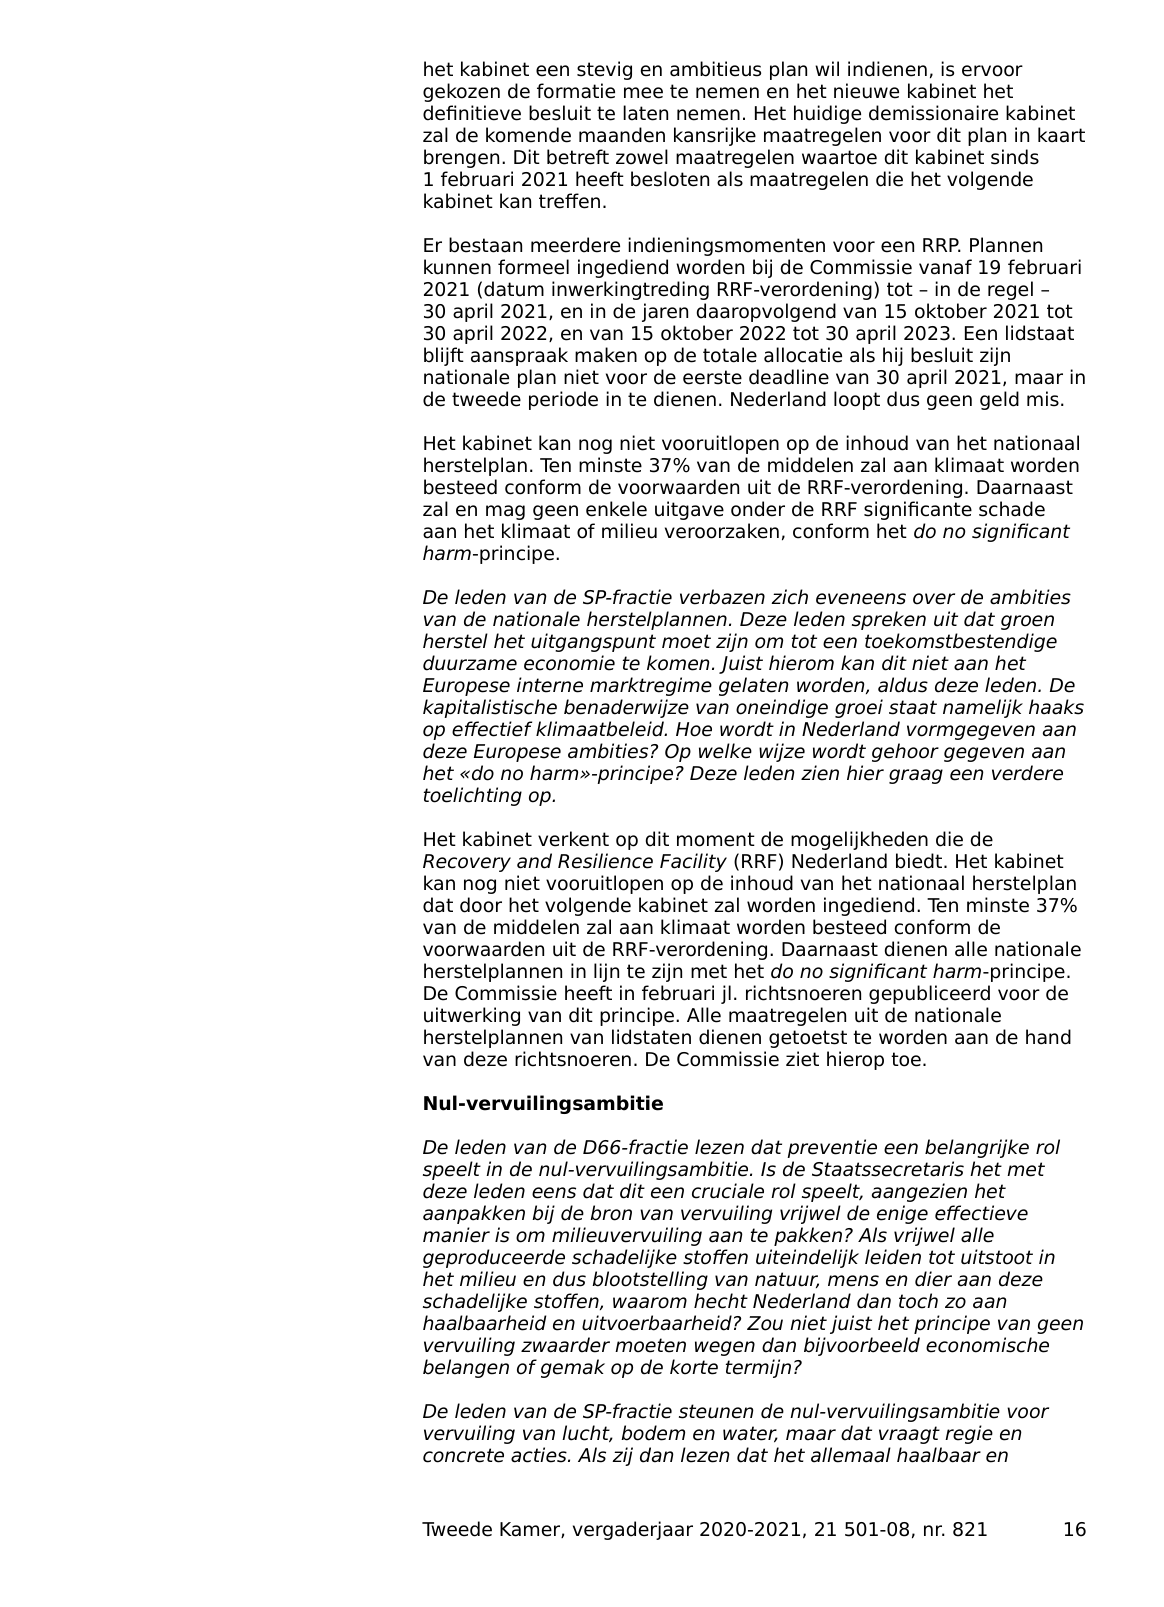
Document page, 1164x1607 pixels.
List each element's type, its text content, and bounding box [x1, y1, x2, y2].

text De leden van de SP-fractie verbazen zich eveneens over de ambities van de nationale herstelplannen. Deze leden spreken uit dat groen herstel het uitgangspunt moet zijn om tot een toekomstbestendige duurzame economie te komen. Juist hierom kan dit niet aan het Europese interne marktregime gelaten worden, aldus deze leden. De kapitalistische benaderwijze van oneindige groei staat namelijk haaks op effectief klimaatbeleid. Hoe wordt in Nederland vormgegeven aan deze Europese ambities? Op welke wijze wordt gehoor gegeven aan het «do no harm»-principe? Deze leden zien hier graag een verdere toelichting op. [422, 587, 1087, 807]
text het kabinet een stevig en ambitieus plan wil indienen, is ervoor gekozen de formatie mee te nemen en het nieuwe kabinet het definitieve besluit te laten nemen. Het huidige demissionaire kabinet zal de komende maanden kansrijke maatregelen voor dit plan in kaart brengen. Dit betreft zowel maatregelen waartoe dit kabinet sinds 1 februari 2021 heeft besloten als maatregelen die het volgende kabinet kan treffen. [422, 59, 1087, 213]
text Het kabinet verkent op dit moment de mogelijkheden die de Recovery and Resilience Facility (RRF) Nederland biedt. Het kabinet kan nog niet vooruitlopen op de inhoud van het nationaal herstelplan dat door het volgende kabinet zal worden ingediend. Ten minste 37% van de middelen zal aan klimaat worden besteed conform de voorwaarden uit de RRF-verordening. Daarnaast dienen alle nationale herstelplannen in lijn te zijn met het do no significant harm-principe. De Commissie heeft in februari jl. richtsnoeren gepubliceerd voor de uitwerking van dit principe. Alle maatregelen uit de nationale herstelplannen van lidstaten dienen getoetst te worden aan de hand van deze richtsnoeren. De Commissie ziet hierop toe. [422, 829, 1087, 1071]
text De leden van de D66-fractie lezen dat preventie een belangrijke rol speelt in de nul-vervuilingsambitie. Is de Staatssecretaris het met deze leden eens dat dit een cruciale rol speelt, aangezien het aanpakken bij de bron van vervuiling vrijwel de enige effectieve manier is om milieuvervuiling aan te pakken? Als vrijwel alle geproduceerde schadelijke stoffen uiteindelijk leiden tot uitstoot in het milieu en dus blootstelling van natuur, mens en dier aan deze schadelijke stoffen, waarom hecht Nederland dan toch zo aan haalbaarheid en uitvoerbaarheid? Zou niet juist het principe van geen vervuiling zwaarder moeten wegen dan bijvoorbeeld economische belangen of gemak op de korte termijn? [422, 1137, 1087, 1379]
text De leden van de SP-fractie steunen de nul-vervuilingsambitie voor vervuiling van lucht, bodem en water, maar dat vraagt regie en concrete acties. Als zij dan lezen dat het allemaal haalbaar en [422, 1401, 1087, 1467]
text Er bestaan meerdere indieningsmomenten voor een RRP. Plannen kunnen formeel ingediend worden bij de Commissie vanaf 19 februari 2021 (datum inwerkingtreding RRF-verordening) tot – in de regel – 30 april 2021, en in de jaren daaropvolgend van 15 oktober 2021 tot 30 april 2022, en van 15 oktober 2022 tot 30 april 2023. Een lidstaat blijft aanspraak maken op de totale allocatie als hij besluit zijn nationale plan niet voor de eerste deadline van 30 april 2021, maar in de tweede periode in te dienen. Nederland loopt dus geen geld mis. [422, 235, 1087, 411]
text Het kabinet kan nog niet vooruitlopen op de inhoud van het nationaal herstelplan. Ten minste 37% van de middelen zal aan klimaat worden besteed conform de voorwaarden uit de RRF-verordening. Daarnaast zal en mag geen enkele uitgave onder de RRF significante schade aan het klimaat of milieu veroorzaken, conform het do no significant harm-principe. [422, 433, 1087, 565]
subtitle Nul-vervuilingsambitie [422, 1093, 1087, 1115]
